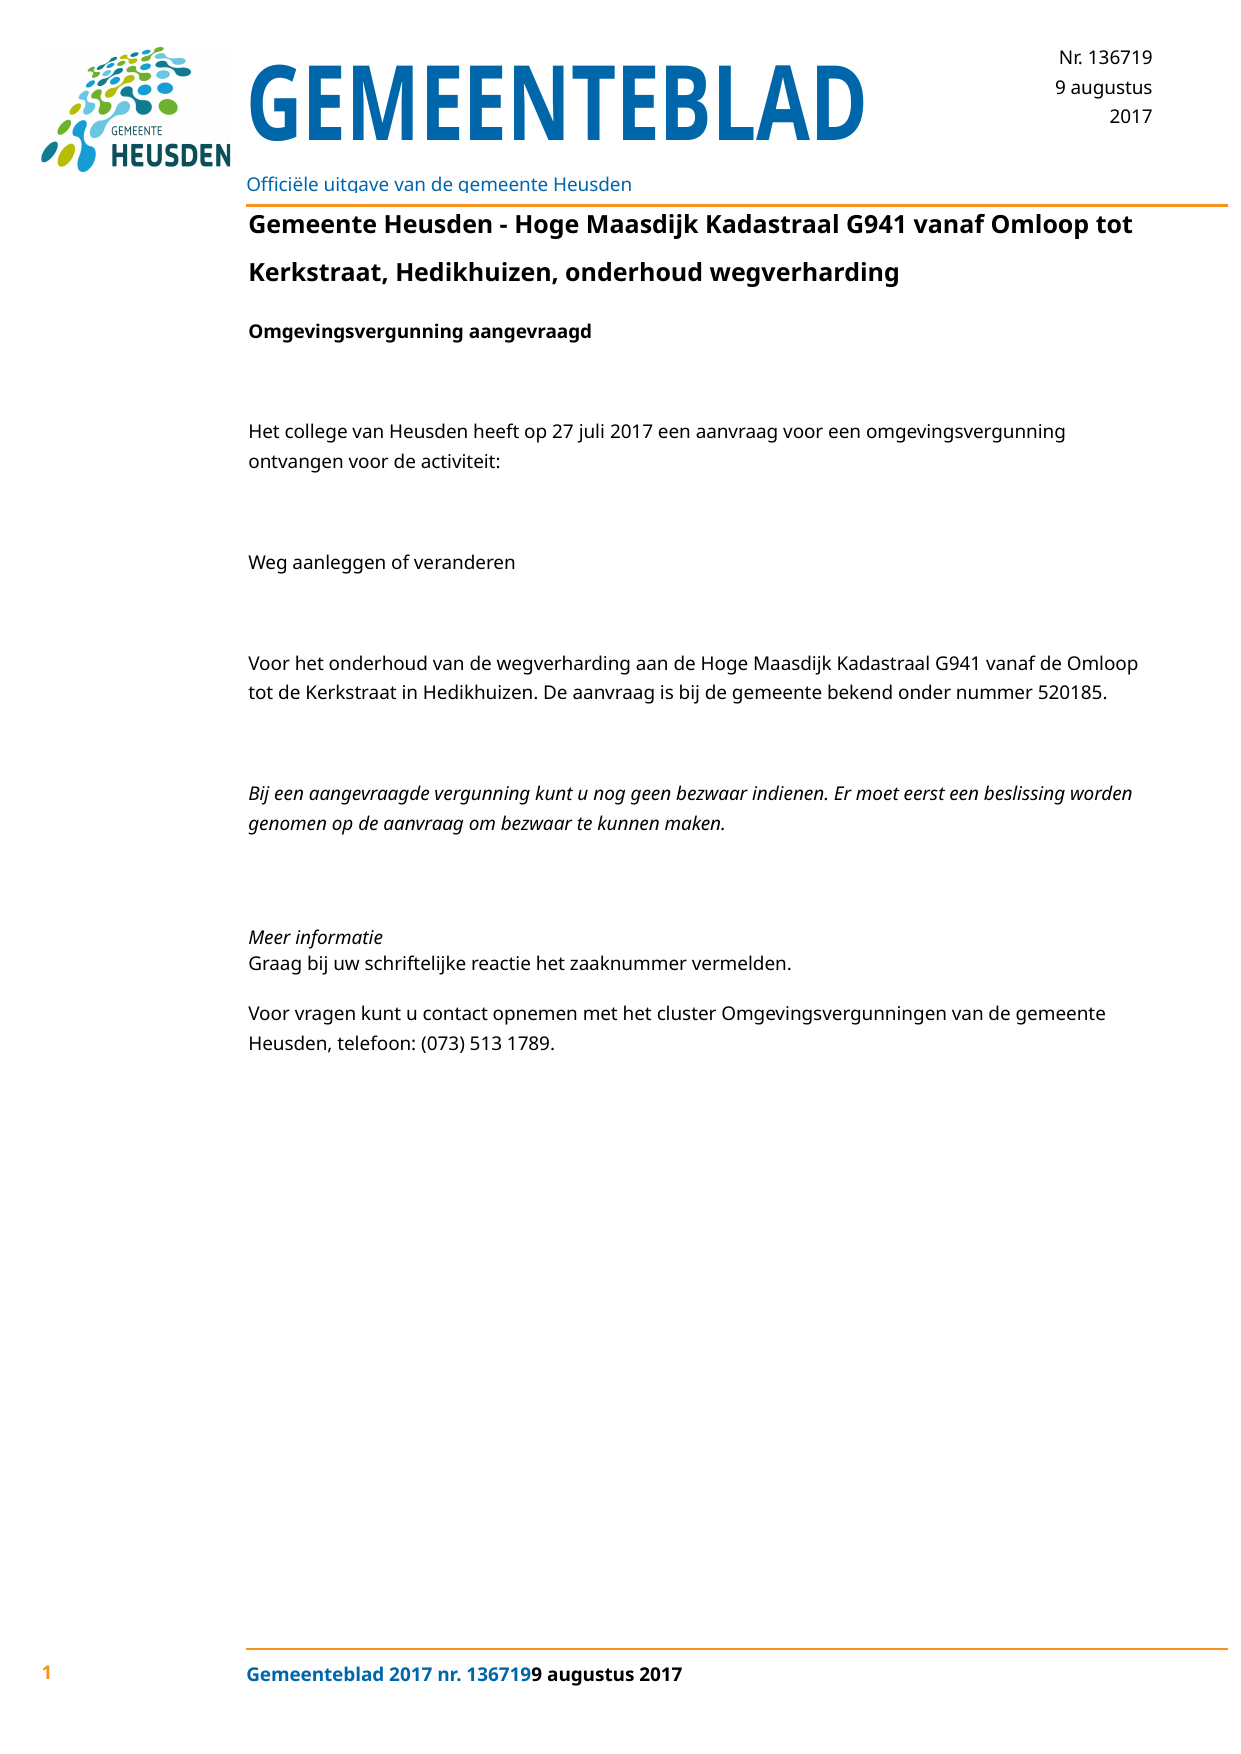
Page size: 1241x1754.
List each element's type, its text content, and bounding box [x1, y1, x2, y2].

text Voor het onderhoud van de wegverharding aan de Hoge Maasdijk Kadastraal G941 vanaf de Omloop tot de Kerkstraat in Hedikhuizen. De aanvraag is bij de gemeente bekend onder nummer 520185. [248, 650, 1152, 705]
text Het college van Heusden heeft op 27 juli 2017 een aanvraag voor een omgevingsvergunning ontvangen voor de activiteit: [248, 419, 1152, 474]
text Gemeente Heusden - Hoge Maasdijk Kadastraal G941 vanaf Omloop tot Kerkstraat, Hedikhuizen, onderhoud wegverharding [248, 207, 1152, 288]
text Graag bij uw schriftelijke reactie het zaaknummer vermelden. [248, 950, 1152, 976]
text Voor vragen kunt u contact opnemen met het cluster Omgevingsvergunningen van de gemeente Heusden, telefoon: (073) 513 1789. [248, 1001, 1152, 1056]
text Omgevingsvergunning aangevraagd [248, 318, 1152, 344]
text Meer informatie [248, 924, 1152, 950]
picture [41, 47, 231, 172]
text Bij een aangevraagde vergunning kunt u nog geen bezwaar indienen. Er moet eerst een beslissing worden genomen op de aanvraag om bezwaar te kunnen maken. [248, 780, 1152, 836]
text Weg aanleggen of veranderen [248, 549, 1152, 575]
